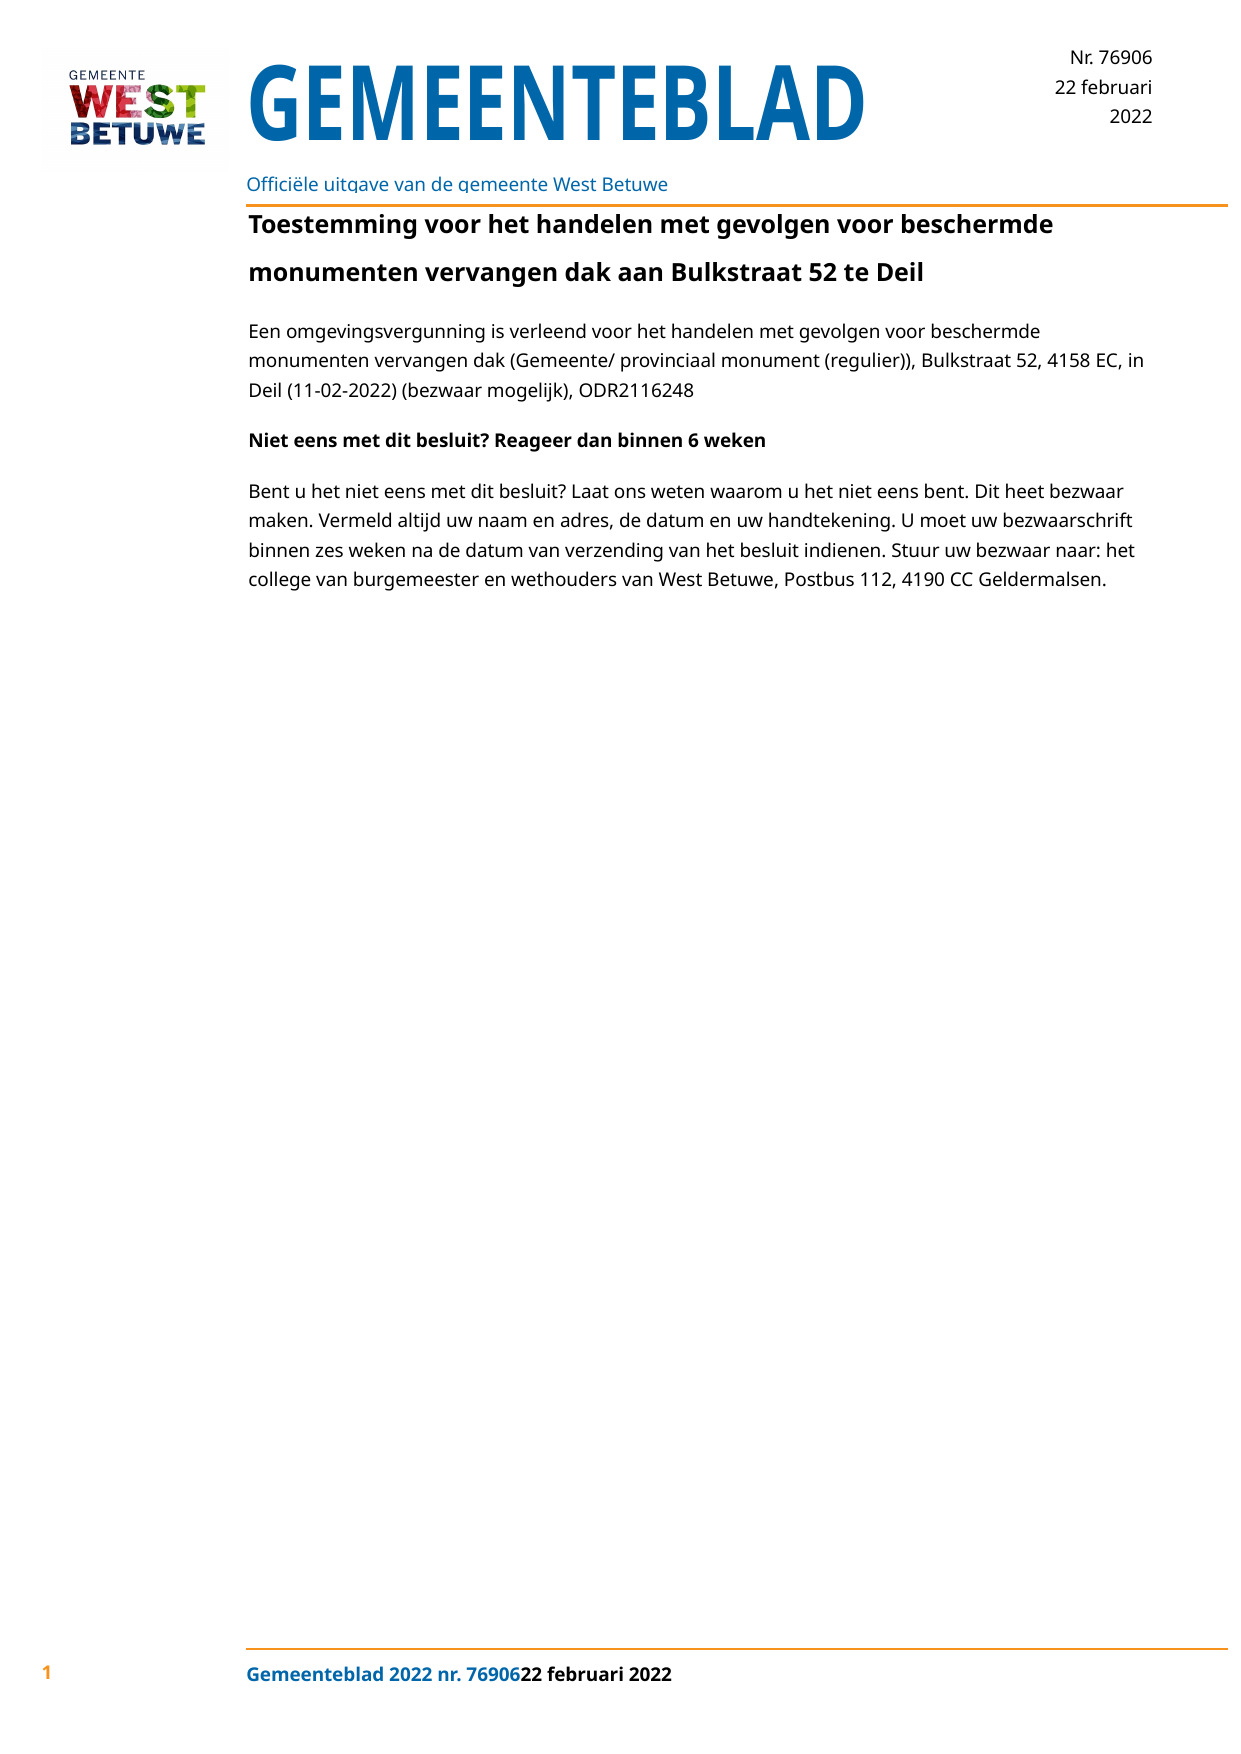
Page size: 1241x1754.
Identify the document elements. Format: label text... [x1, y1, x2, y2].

text Niet eens met dit besluit? Reageer dan binnen 6 weken [248, 427, 1152, 453]
picture [41, 47, 231, 172]
text Bent u het niet eens met dit besluit? Laat ons weten waarom u het niet eens bent. Dit heet bezwaar maken. Vermeld altijd uw naam en adres, de datum en uw handtekening. U moet uw bezwaarschrift binnen zes weken na de datum van verzending van het besluit indienen. Stuur uw bezwaar naar: het college van burgemeester en wethouders van West Betuwe, Postbus 112, 4190 CC Geldermalsen. [248, 478, 1152, 592]
text Toestemming voor het handelen met gevolgen voor beschermde monumenten vervangen dak aan Bulkstraat 52 te Deil [248, 207, 1152, 288]
text Een omgevingsvergunning is verleend voor het handelen met gevolgen voor beschermde monumenten vervangen dak (Gemeente/ provinciaal monument (regulier)), Bulkstraat 52, 4158 EC, in Deil (11-02-2022) (bezwaar mogelijk), ODR2116248 [248, 318, 1152, 403]
